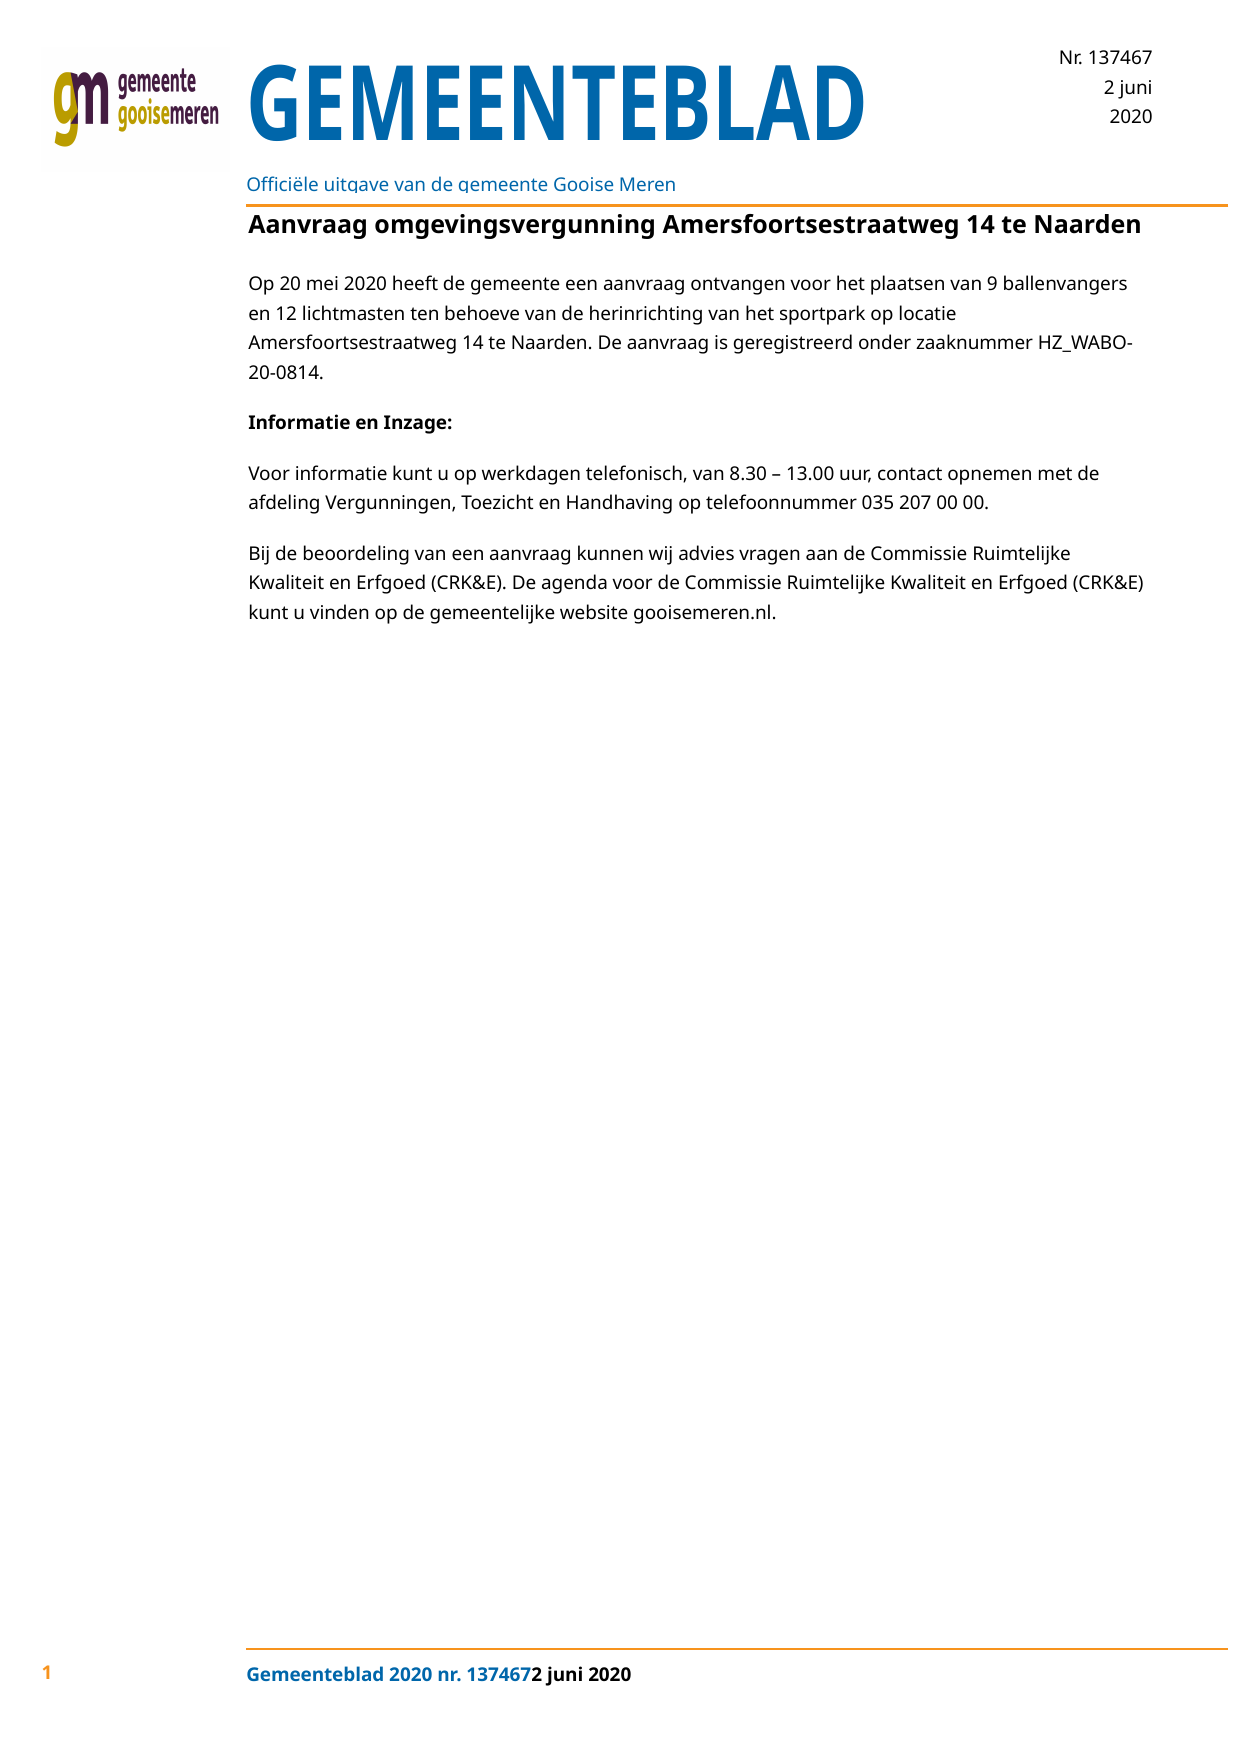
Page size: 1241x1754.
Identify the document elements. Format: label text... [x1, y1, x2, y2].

text Aanvraag omgevingsvergunning Amersfoortsestraatweg 14 te Naarden [248, 207, 1152, 241]
text Op 20 mei 2020 heeft de gemeente een aanvraag ontvangen voor het plaatsen van 9 ballenvangers en 12 lichtmasten ten behoeve van de herinrichting van het sportpark op locatie Amersfoortsestraatweg 14 te Naarden. De aanvraag is geregistreerd onder zaaknummer HZ_WABO-20-0814. [248, 270, 1152, 385]
text Informatie en Inzage: [248, 409, 1152, 435]
text Bij de beoordeling van een aanvraag kunnen wij advies vragen aan de Commissie Ruimtelijke Kwaliteit en Erfgoed (CRK&E). De agenda voor de Commissie Ruimtelijke Kwaliteit en Erfgoed (CRK&E) kunt u vinden op de gemeentelijke website gooisemeren.nl. [248, 540, 1152, 625]
picture [41, 47, 231, 172]
text Voor informatie kunt u op werkdagen telefonisch, van 8.30 – 13.00 uur, contact opnemen met de afdeling Vergunningen, Toezicht en Handhaving op telefoonnummer 035 207 00 00. [248, 460, 1152, 515]
